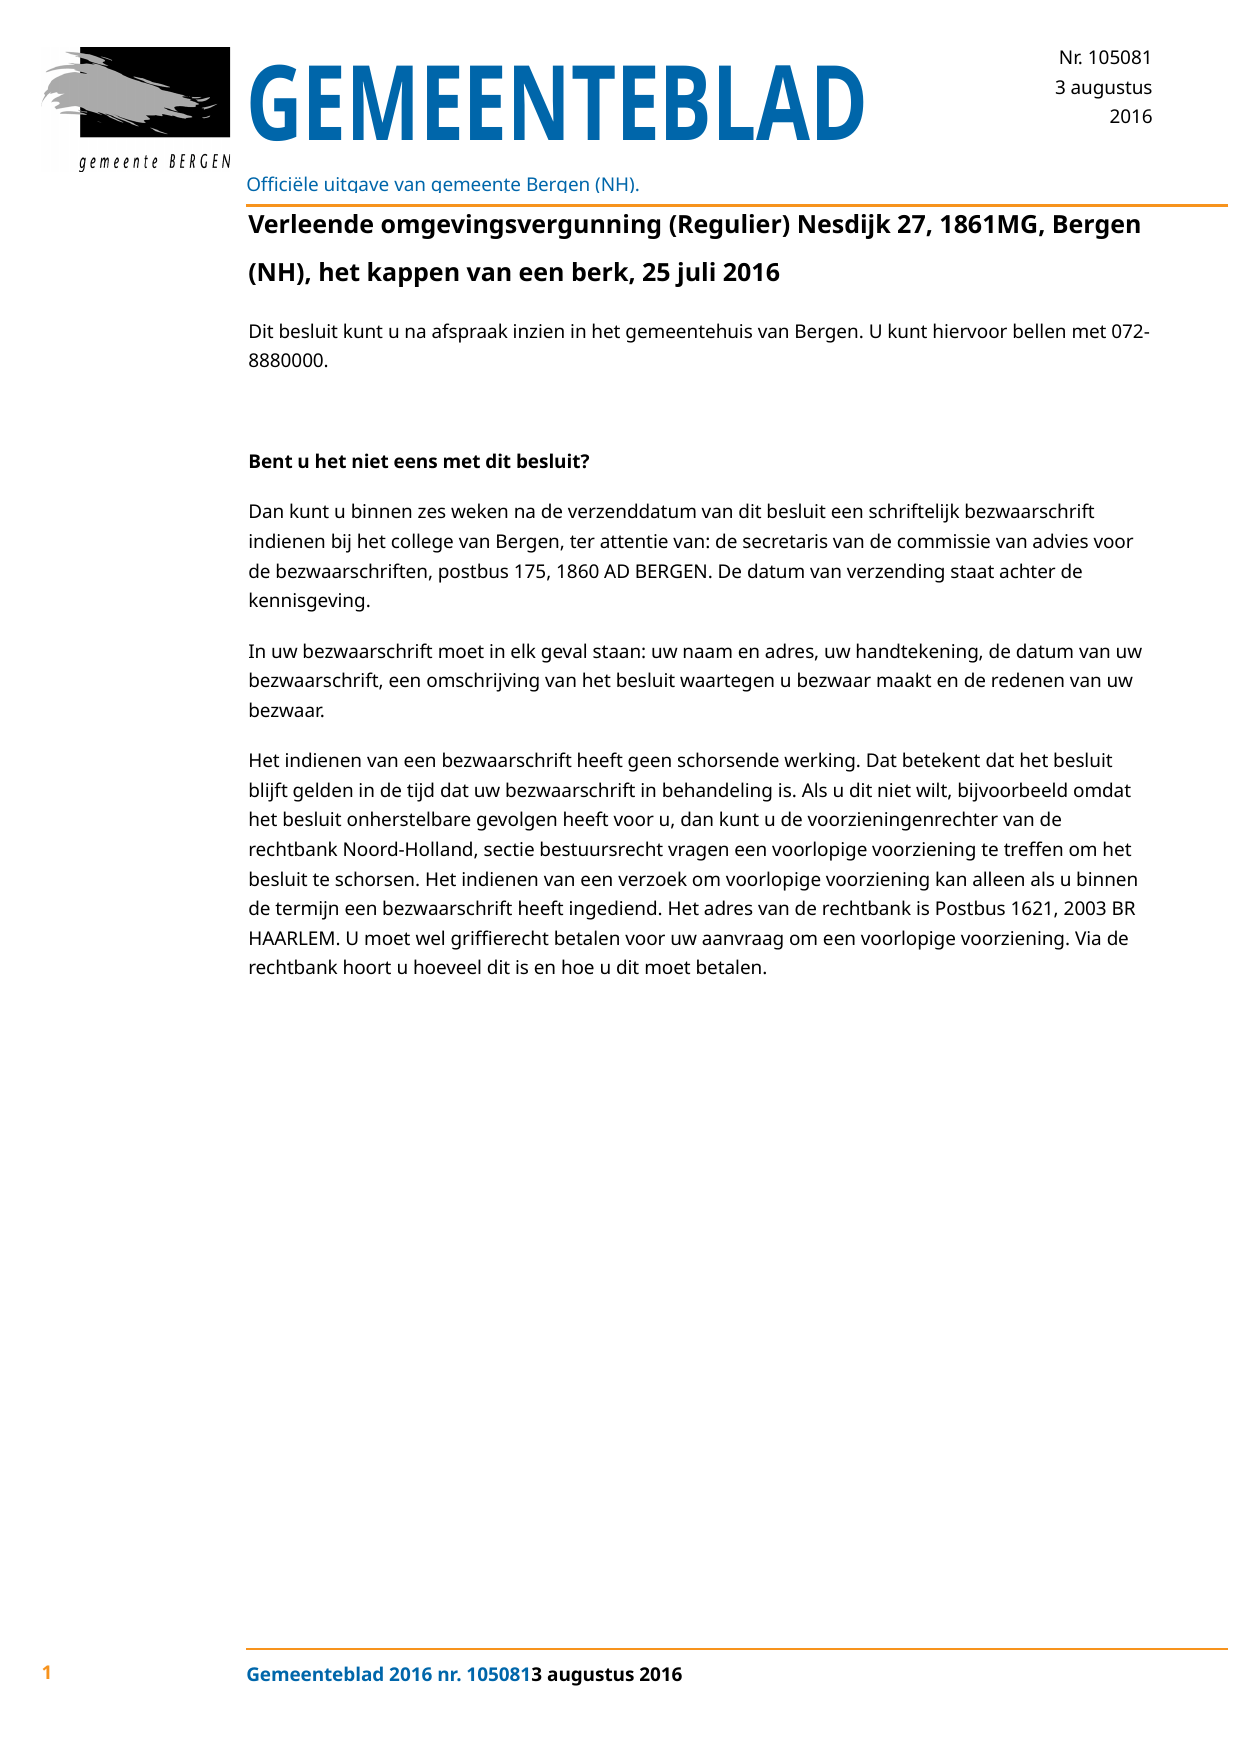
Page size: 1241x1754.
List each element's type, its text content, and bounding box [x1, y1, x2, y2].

picture [41, 47, 231, 172]
text Het indienen van een bezwaarschrift heeft geen schorsende werking. Dat betekent dat het besluit blijft gelden in de tijd dat uw bezwaarschrift in behandeling is. Als u dit niet wilt, bijvoorbeeld omdat het besluit onherstelbare gevolgen heeft voor u, dan kunt u de voorzieningenrechter van de rechtbank Noord-Holland, sectie bestuursrecht vragen een voorlopige voorziening te treffen om het besluit te schorsen. Het indienen van een verzoek om voorlopige voorziening kan alleen als u binnen de termijn een bezwaarschrift heeft ingediend. Het adres van de rechtbank is Postbus 1621, 2003 BR HAARLEM. U moet wel griffierecht betalen voor uw aanvraag om een voorlopige voorziening. Via de rechtbank hoort u hoeveel dit is en hoe u dit moet betalen. [248, 747, 1152, 980]
text Dit besluit kunt u na afspraak inzien in het gemeentehuis van Bergen. U kunt hiervoor bellen met 072-8880000. [248, 318, 1152, 373]
text Bent u het niet eens met dit besluit? [248, 448, 1152, 474]
text Verleende omgevingsvergunning (Regulier) Nesdijk 27, 1861MG, Bergen (NH), het kappen van een berk, 25 juli 2016 [248, 207, 1152, 288]
text In uw bezwaarschrift moet in elk geval staan: uw naam en adres, uw handtekening, de datum van uw bezwaarschrift, een omschrijving van het besluit waartegen u bezwaar maakt en de redenen van uw bezwaar. [248, 638, 1152, 723]
text Dan kunt u binnen zes weken na de verzenddatum van dit besluit een schriftelijk bezwaarschrift indienen bij het college van Bergen, ter attentie van: de secretaris van de commissie van advies voor de bezwaarschriften, postbus 175, 1860 AD BERGEN. De datum van verzending staat achter de kennisgeving. [248, 499, 1152, 613]
